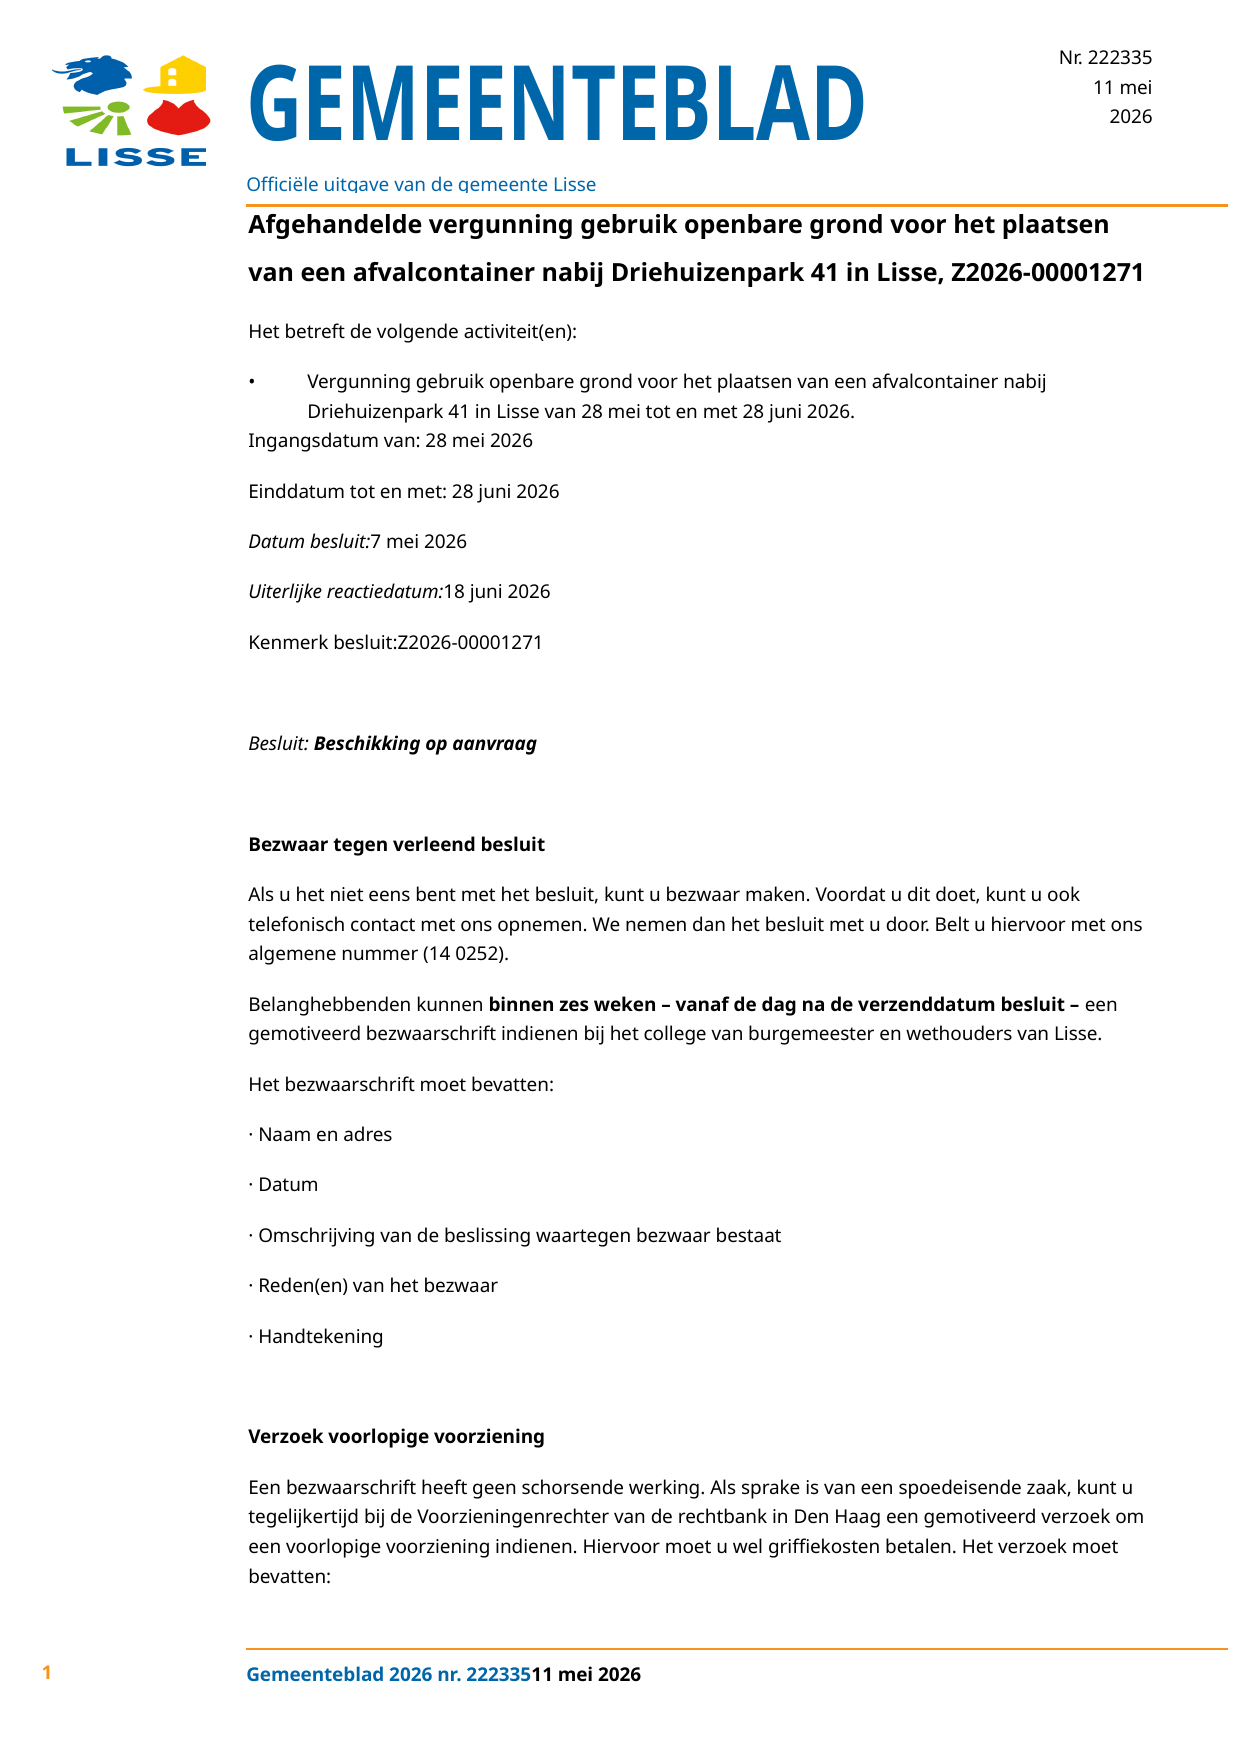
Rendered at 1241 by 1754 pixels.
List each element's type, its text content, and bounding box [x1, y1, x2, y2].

text · Handtekening [248, 1323, 1152, 1349]
text Kenmerk besluit:Z2026-00001271 [248, 629, 1152, 655]
text Einddatum tot en met: 28 juni 2026 [248, 478, 1152, 504]
text Uiterlijke reactiedatum:18 juni 2026 [248, 579, 1152, 604]
picture [41, 47, 231, 172]
text Het bezwaarschrift moet bevatten: [248, 1071, 1152, 1097]
text Afgehandelde vergunning gebruik openbare grond voor het plaatsen van een afvalcontainer nabij Driehuizenpark 41 in Lisse, Z2026-00001271 [248, 207, 1152, 288]
text Ingangsdatum van: 28 mei 2026 [248, 427, 1152, 453]
text Een bezwaarschrift heeft geen schorsende werking. Als sprake is van een spoedeisende zaak, kunt u tegelijkertijd bij de Voorzieningenrechter van de rechtbank in Den Haag een gemotiveerd verzoek om een voorlopige voorziening indienen. Hiervoor moet u wel griffiekosten betalen. Het verzoek moet bevatten: [248, 1474, 1152, 1589]
text Als u het niet eens bent met het besluit, kunt u bezwaar maken. Voordat u dit doet, kunt u ook telefonisch contact met ons opnemen. We nemen dan het besluit met u door. Belt u hiervoor met ons algemene nummer (14 0252). [248, 881, 1152, 966]
text · Naam en adres [248, 1121, 1152, 1147]
text Datum besluit:7 mei 2026 [248, 528, 1152, 554]
text Besluit: Beschikking op aanvraag [248, 730, 1152, 756]
text Bezwaar tegen verleend besluit [248, 831, 1152, 857]
text · Reden(en) van het bezwaar [248, 1272, 1152, 1298]
text · Omschrijving van de beslissing waartegen bezwaar bestaat [248, 1222, 1152, 1248]
list Vergunning gebruik openbare grond voor het plaatsen van een afvalcontainer nabij Driehuizenpark 41 in Lisse van 28 mei tot en met 28 juni 2026. [248, 368, 1152, 424]
text Verzoek voorlopige voorziening [248, 1424, 1152, 1449]
text · Datum [248, 1172, 1152, 1197]
text Belanghebbenden kunnen binnen zes weken – vanaf de dag na de verzenddatum besluit – een gemotiveerd bezwaarschrift indienen bij het college van burgemeester en wethouders van Lisse. [248, 991, 1152, 1046]
text Het betreft de volgende activiteit(en): [248, 318, 1152, 344]
